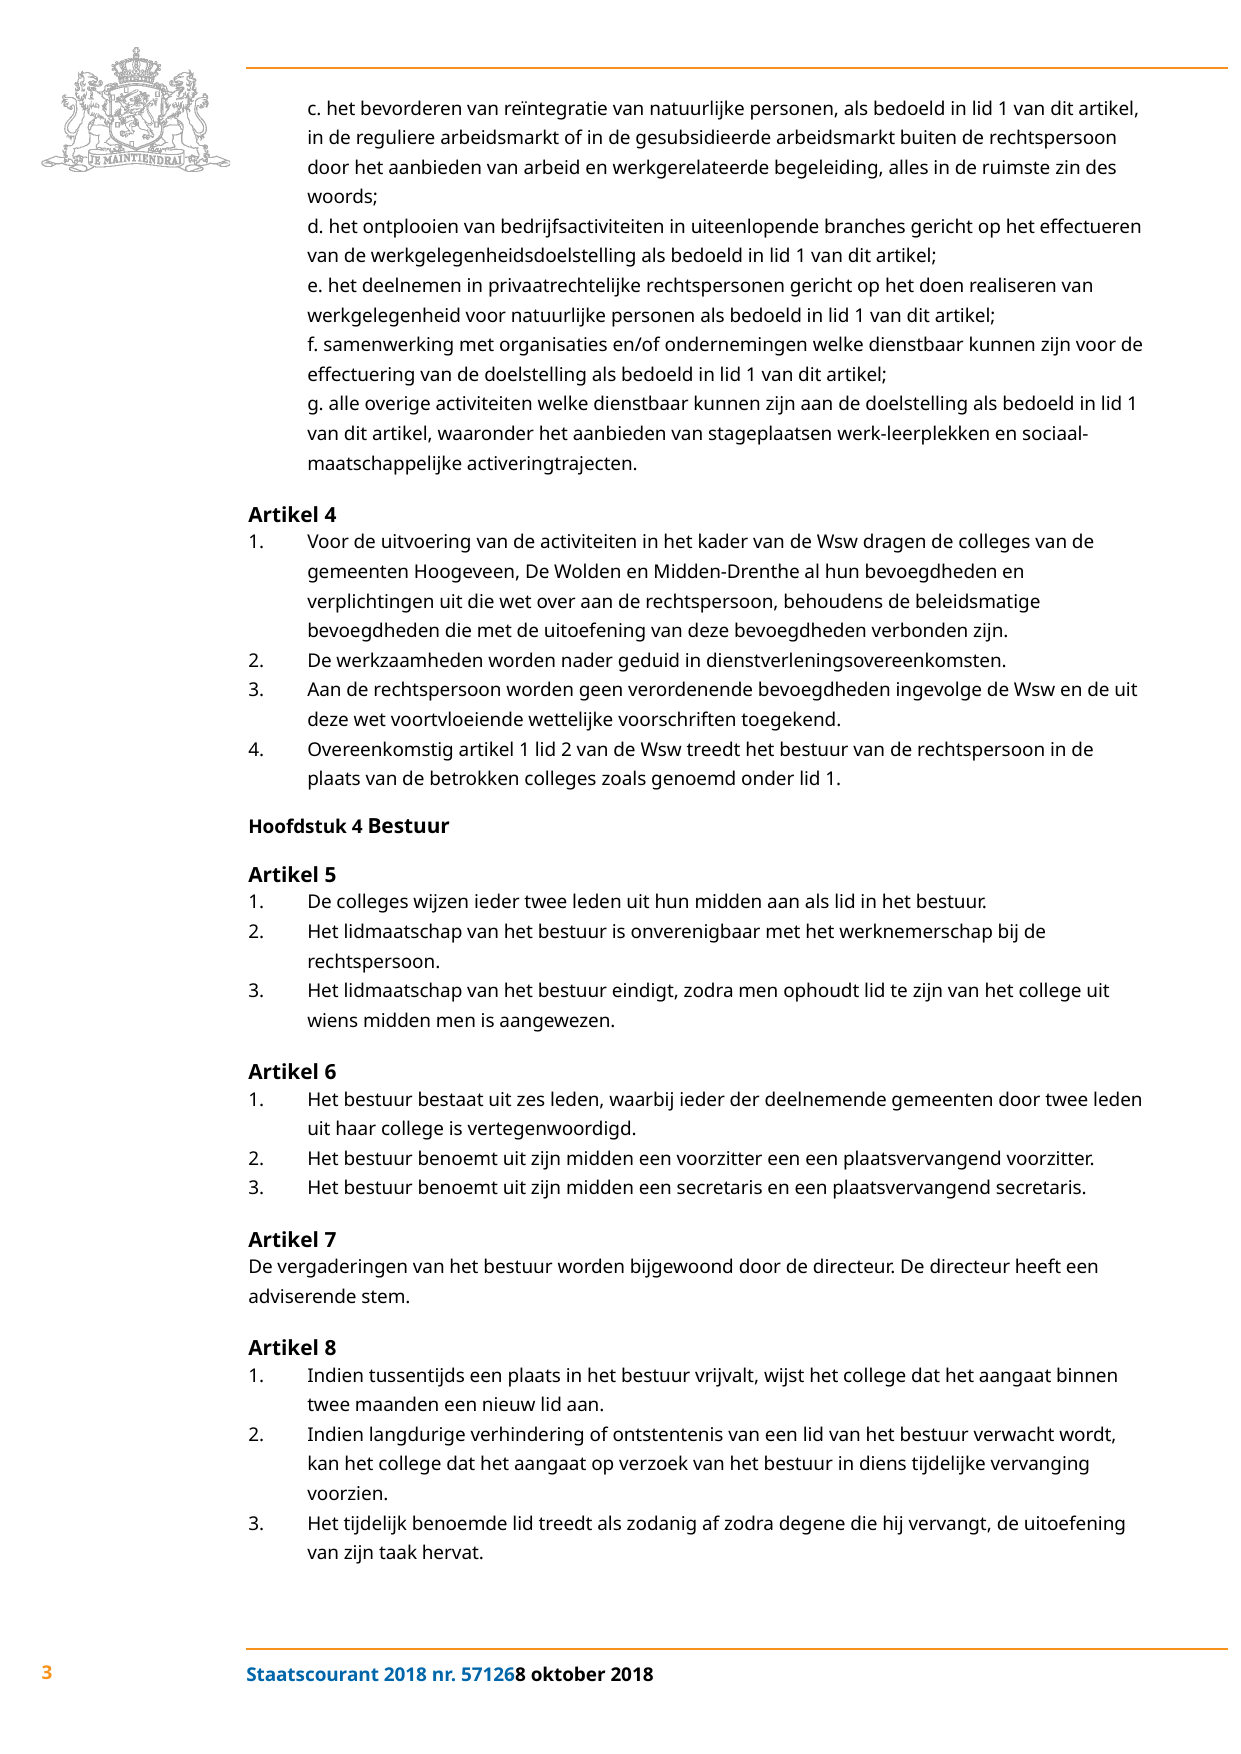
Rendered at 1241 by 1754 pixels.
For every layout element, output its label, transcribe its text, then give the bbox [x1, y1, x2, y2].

text Hoofdstuk 4 Bestuur [248, 811, 1152, 839]
list f. samenwerking met organisaties en/of ondernemingen welke dienstbaar kunnen zijn voor de effectuering van de doelstelling als bedoeld in lid 1 van dit artikel; [248, 331, 1152, 387]
list Het bestuur bestaat uit zes leden, waarbij ieder der deelnemende gemeenten door twee leden uit haar college is vertegenwoordigd. [248, 1086, 1152, 1141]
list Het lidmaatschap van het bestuur is onverenigbaar met het werknemerschap bij de rechtspersoon. [248, 918, 1152, 973]
list Het bestuur benoemt uit zijn midden een voorzitter een een plaatsvervangend voorzitter. [248, 1145, 1152, 1171]
list De colleges wijzen ieder twee leden uit hun midden aan als lid in het bestuur. [248, 889, 1152, 914]
list Overeenkomstig artikel 1 lid 2 van de Wsw treedt het bestuur van de rechtspersoon in de plaats van de betrokken colleges zoals genoemd onder lid 1. [248, 736, 1152, 791]
list Voor de uitvoering van de activiteiten in het kader van de Wsw dragen de colleges van de gemeenten Hoogeveen, De Wolden en Midden-Drenthe al hun bevoegdheden en verplichtingen uit die wet over aan de rechtspersoon, behoudens de beleidsmatige bevoegdheden die met de uitoefening van deze bevoegdheden verbonden zijn. [248, 529, 1152, 643]
list Het lidmaatschap van het bestuur eindigt, zodra men ophoudt lid te zijn van het college uit wiens midden men is aangewezen. [248, 977, 1152, 1033]
text Artikel 6 [248, 1057, 1152, 1086]
list g. alle overige activiteiten welke dienstbaar kunnen zijn aan de doelstelling als bedoeld in lid 1 van dit artikel, waaronder het aanbieden van stageplaatsen werk-leerplekken en sociaal-maatschappelijke activeringtrajecten. [248, 391, 1152, 476]
list Indien langdurige verhindering of ontstentenis van een lid van het bestuur verwacht wordt, kan het college dat het aangaat op verzoek van het bestuur in diens tijdelijke vervanging voorzien. [248, 1421, 1152, 1506]
list De werkzaamheden worden nader geduid in dienstverleningsovereenkomsten. [248, 647, 1152, 673]
list Indien tussentijds een plaats in het bestuur vrijvalt, wijst het college dat het aangaat binnen twee maanden een nieuw lid aan. [248, 1362, 1152, 1417]
list Aan de rechtspersoon worden geen verordenende bevoegdheden ingevolge de Wsw en de uit deze wet voortvloeiende wettelijke voorschriften toegekend. [248, 677, 1152, 732]
text De vergaderingen van het bestuur worden bijgewoond door de directeur. De directeur heeft een adviserende stem. [248, 1253, 1152, 1309]
picture [41, 47, 231, 172]
text Artikel 5 [248, 860, 1152, 889]
list c. het bevorderen van reïntegratie van natuurlijke personen, als bedoeld in lid 1 van dit artikel, in de reguliere arbeidsmarkt of in de gesubsidieerde arbeidsmarkt buiten de rechtspersoon door het aanbieden van arbeid en werkgerelateerde begeleiding, alles in de ruimste zin des woords; [248, 95, 1152, 209]
text Artikel 4 [248, 500, 1152, 529]
list Het bestuur benoemt uit zijn midden een secretaris en een plaatsvervangend secretaris. [248, 1174, 1152, 1200]
list d. het ontplooien van bedrijfsactiviteiten in uiteenlopende branches gericht op het effectueren van de werkgelegenheidsdoelstelling als bedoeld in lid 1 van dit artikel; [248, 213, 1152, 268]
list e. het deelnemen in privaatrechtelijke rechtspersonen gericht op het doen realiseren van werkgelegenheid voor natuurlijke personen als bedoeld in lid 1 van dit artikel; [248, 272, 1152, 328]
text Artikel 8 [248, 1333, 1152, 1362]
text Artikel 7 [248, 1225, 1152, 1253]
list Het tijdelijk benoemde lid treedt als zodanig af zodra degene die hij vervangt, de uitoefening van zijn taak hervat. [248, 1510, 1152, 1565]
